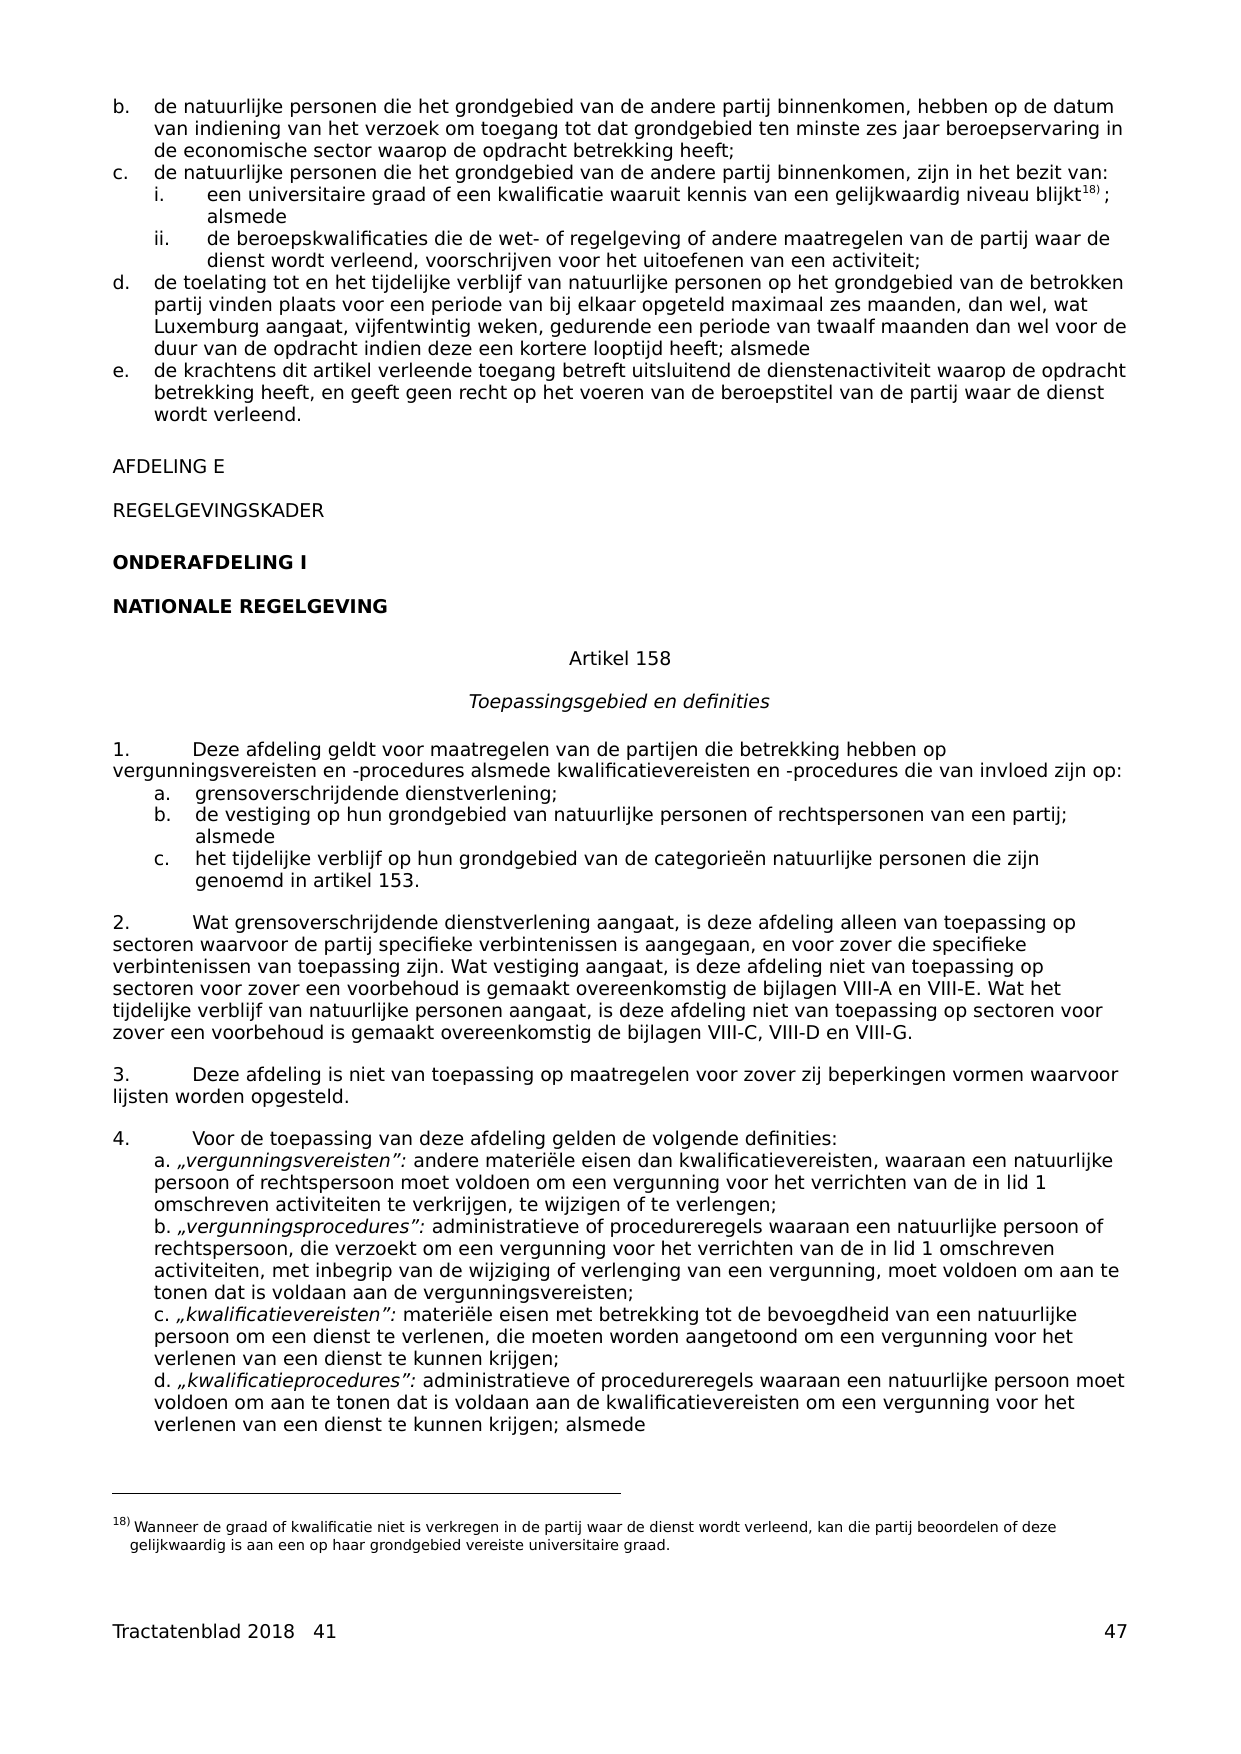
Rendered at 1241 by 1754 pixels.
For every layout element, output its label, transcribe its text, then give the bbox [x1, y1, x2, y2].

text Wanneer de graad of kwalificatie niet is verkregen in de partij waar de dienst wordt verleend, kan die partij beoordelen of deze gelijkwaardig is aan een op haar grondgebied vereiste universitaire graad. [112, 1515, 1128, 1554]
text 1. Deze afdeling geldt voor maatregelen van de partijen die betrekking hebben op vergunningsvereisten en -procedures alsmede kwalificatievereisten en -procedures die van invloed zijn op: [112, 738, 1128, 782]
text c. de natuurlijke personen die het grondgebied van de andere partij binnenkomen, zijn in het bezit van: [112, 162, 1128, 184]
text i. een universitaire graad of een kwalificatie waaruit kennis van een gelijkwaardig niveau blijkt; alsmede [153, 184, 1128, 228]
text b. „vergunningsprocedures”: administratieve of procedureregels waaraan een natuurlijke persoon of rechtspersoon, die verzoekt om een vergunning voor het verrichten van de in lid 1 omschreven activiteiten, met inbegrip van de wijziging of verlenging van een vergunning, moet voldoen om aan te tonen dat is voldaan aan de vergunningsvereisten; [153, 1216, 1128, 1304]
text a. „vergunningsvereisten”: andere materiële eisen dan kwalificatievereisten, waaraan een natuurlijke persoon of rechtspersoon moet voldoen om een vergunning voor het verrichten van de in lid 1 omschreven activiteiten te verkrijgen, te wijzigen of te verlengen; [153, 1150, 1128, 1216]
text d. de toelating tot en het tijdelijke verblijf van natuurlijke personen op het grondgebied van de betrokken partij vinden plaats voor een periode van bij elkaar opgeteld maximaal zes maanden, dan wel, wat Luxemburg aangaat, vijfentwintig weken, gedurende een periode van twaalf maanden dan wel voor de duur van de opdracht indien deze een kortere looptijd heeft; alsmede [112, 272, 1128, 360]
text b. de vestiging op hun grondgebied van natuurlijke personen of rechtspersonen van een partij; alsmede [153, 804, 1128, 848]
text 4. Voor de toepassing van deze afdeling gelden de volgende definities: [112, 1128, 1128, 1150]
text c. het tijdelijke verblijf op hun grondgebied van de categorieën natuurlijke personen die zijn genoemd in artikel 153. [153, 848, 1128, 892]
text b. de natuurlijke personen die het grondgebied van de andere partij binnenkomen, hebben op de datum van indiening van het verzoek om toegang tot dat grondgebied ten minste zes jaar beroepservaring in de economische sector waarop de opdracht betrekking heeft; [112, 96, 1128, 162]
text e. de krachtens dit artikel verleende toegang betreft uitsluitend de dienstenactiviteit waarop de opdracht betrekking heeft, en geeft geen recht op het voeren van de beroepstitel van de partij waar de dienst wordt verleend. [112, 360, 1128, 426]
text d. „kwalificatieprocedures”: administratieve of procedureregels waaraan een natuurlijke persoon moet voldoen om aan te tonen dat is voldaan aan de kwalificatievereisten om een vergunning voor het verlenen van een dienst te kunnen krijgen; alsmede [153, 1370, 1128, 1436]
text 2. Wat grensoverschrijdende dienstverlening aangaat, is deze afdeling alleen van toepassing op sectoren waarvoor de partij specifieke verbintenissen is aangegaan, en voor zover die specifieke verbintenissen van toepassing zijn. Wat vestiging aangaat, is deze afdeling niet van toepassing op sectoren voor zover een voorbehoud is gemaakt overeenkomstig de bijlagen VIII-A en VIII-E. Wat het tijdelijke verblijf van natuurlijke personen aangaat, is deze afdeling niet van toepassing op sectoren voor zover een voorbehoud is gemaakt overeenkomstig de bijlagen VIII-C, VIII-D en VIII-G. [112, 912, 1128, 1044]
subtitle ONDERAFDELING I NATIONALE REGELGEVING [112, 552, 1128, 617]
text c. „kwalificatievereisten”: materiële eisen met betrekking tot de bevoegdheid van een natuurlijke persoon om een dienst te verlenen, die moeten worden aangetoond om een vergunning voor het verlenen van een dienst te kunnen krijgen; [153, 1304, 1128, 1370]
subtitle Artikel 158 Toepassingsgebied en definities [112, 647, 1128, 713]
subtitle AFDELING E REGELGEVINGSKADER [112, 456, 1128, 522]
text 3. Deze afdeling is niet van toepassing op maatregelen voor zover zij beperkingen vormen waarvoor lijsten worden opgesteld. [112, 1064, 1128, 1108]
text ii. de beroepskwalificaties die de wet- of regelgeving of andere maatregelen van de partij waar de dienst wordt verleend, voorschrijven voor het uitoefenen van een activiteit; [153, 228, 1128, 272]
text a. grensoverschrijdende dienstverlening; [153, 782, 1128, 804]
